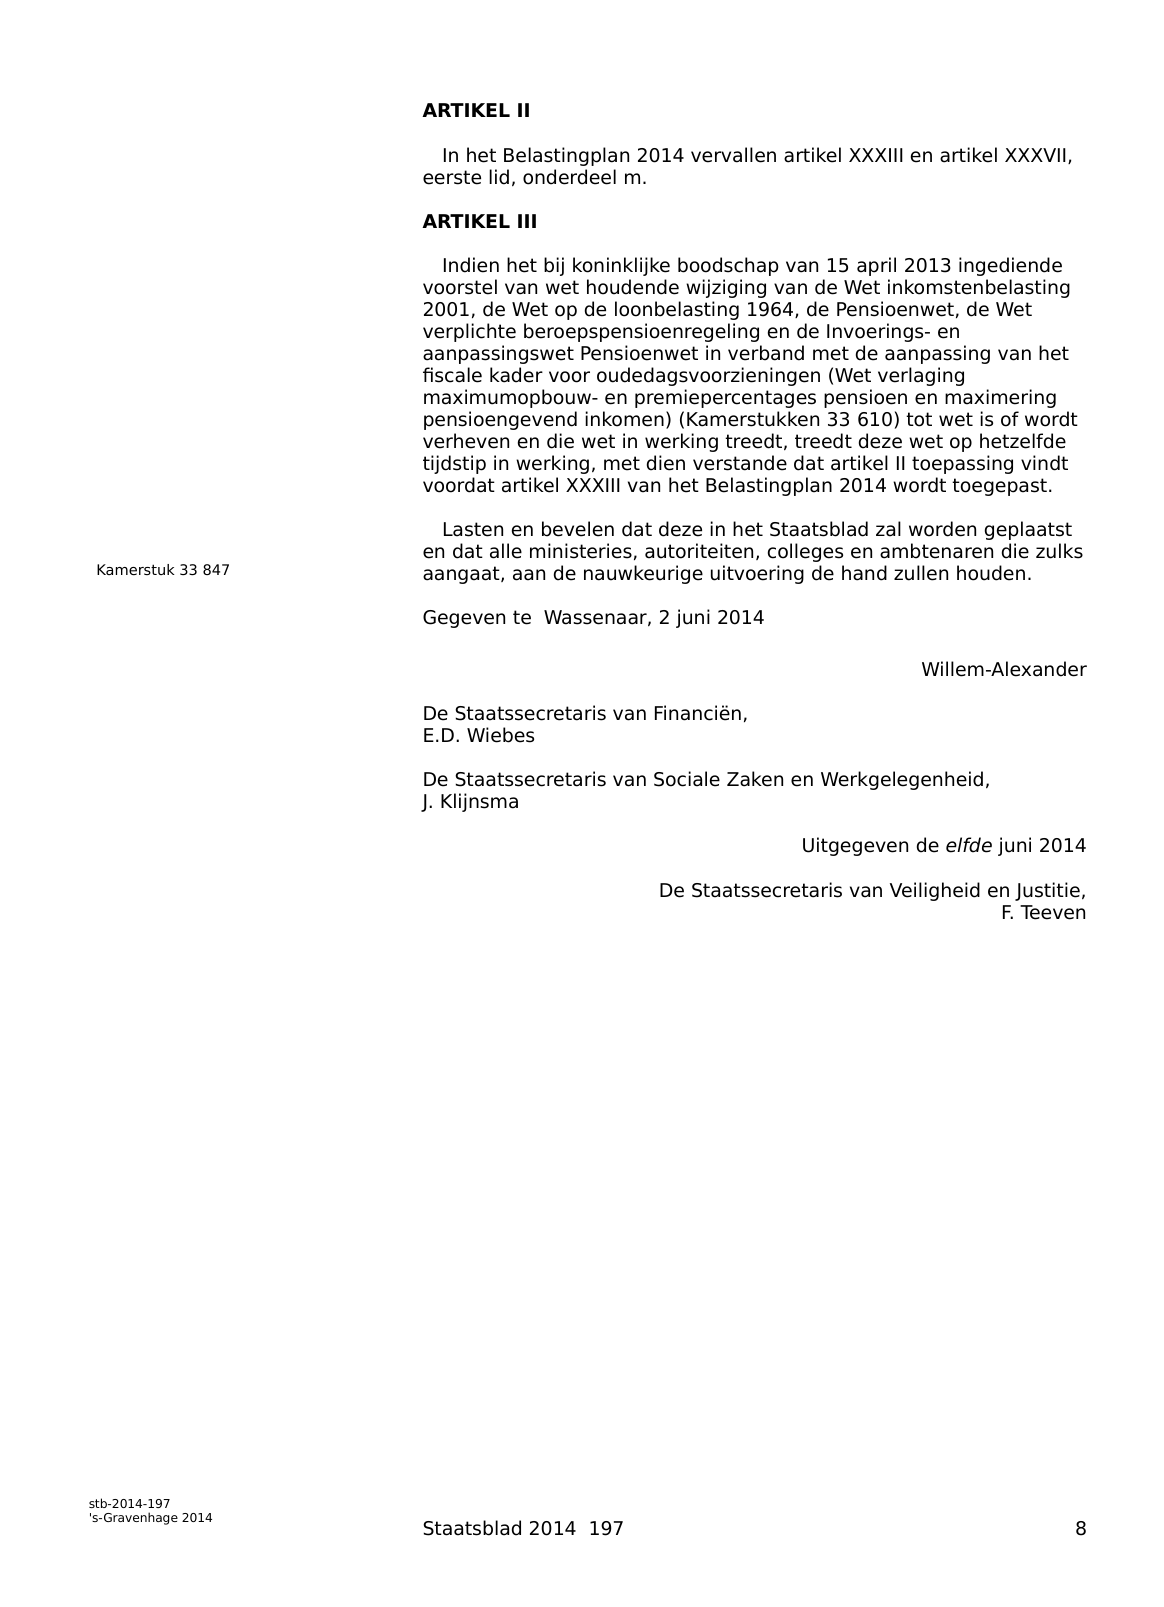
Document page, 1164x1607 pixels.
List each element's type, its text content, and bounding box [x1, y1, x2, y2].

text De Staatssecretaris van Sociale Zaken en Werkgelegenheid, J. Klijnsma [422, 769, 1087, 813]
text Willem-Alexander [422, 659, 1087, 681]
text 's-Gravenhage 2014 [88, 1511, 323, 1525]
text Lasten en bevelen dat deze in het Staatsblad zal worden geplaatst en dat alle ministeries, autoriteiten, colleges en ambtenaren die zulks aangaat, aan de nauwkeurige uitvoering de hand zullen houden. [422, 519, 1087, 585]
text Kamerstuk 33 847 [77, 562, 396, 579]
subtitle ARTIKEL II [422, 100, 1087, 122]
text In het Belastingplan 2014 vervallen artikel XXXIII en artikel XXXVII, eerste lid, onderdeel m. [422, 144, 1087, 188]
text De Staatssecretaris van Financiën, E.D. Wiebes [422, 703, 1087, 747]
text De Staatssecretaris van Veiligheid en Justitie, F. Teeven [422, 879, 1087, 923]
text Indien het bij koninklijke boodschap van 15 april 2013 ingediende voorstel van wet houdende wijziging van de Wet inkomstenbelasting 2001, de Wet op de loonbelasting 1964, de Pensioenwet, de Wet verplichte beroepspensioenregeling en de Invoerings- en aanpassingswet Pensioenwet in verband met de aanpassing van het fiscale kader voor oudedagsvoorzieningen (Wet verlaging maximumopbouw- en premiepercentages pensioen en maximering pensioengevend inkomen) (Kamerstukken 33 610) tot wet is of wordt verheven en die wet in werking treedt, treedt deze wet op hetzelfde tijdstip in werking, met dien verstande dat artikel II toepassing vindt voordat artikel XXXIII van het Belastingplan 2014 wordt toegepast. [422, 255, 1087, 497]
text stb-2014-197 [88, 1497, 323, 1511]
subtitle ARTIKEL III [422, 211, 1087, 233]
text Gegeven te Wassenaar, 2 juni 2014 [422, 607, 1087, 629]
text Uitgegeven de elfde juni 2014 [422, 835, 1087, 857]
